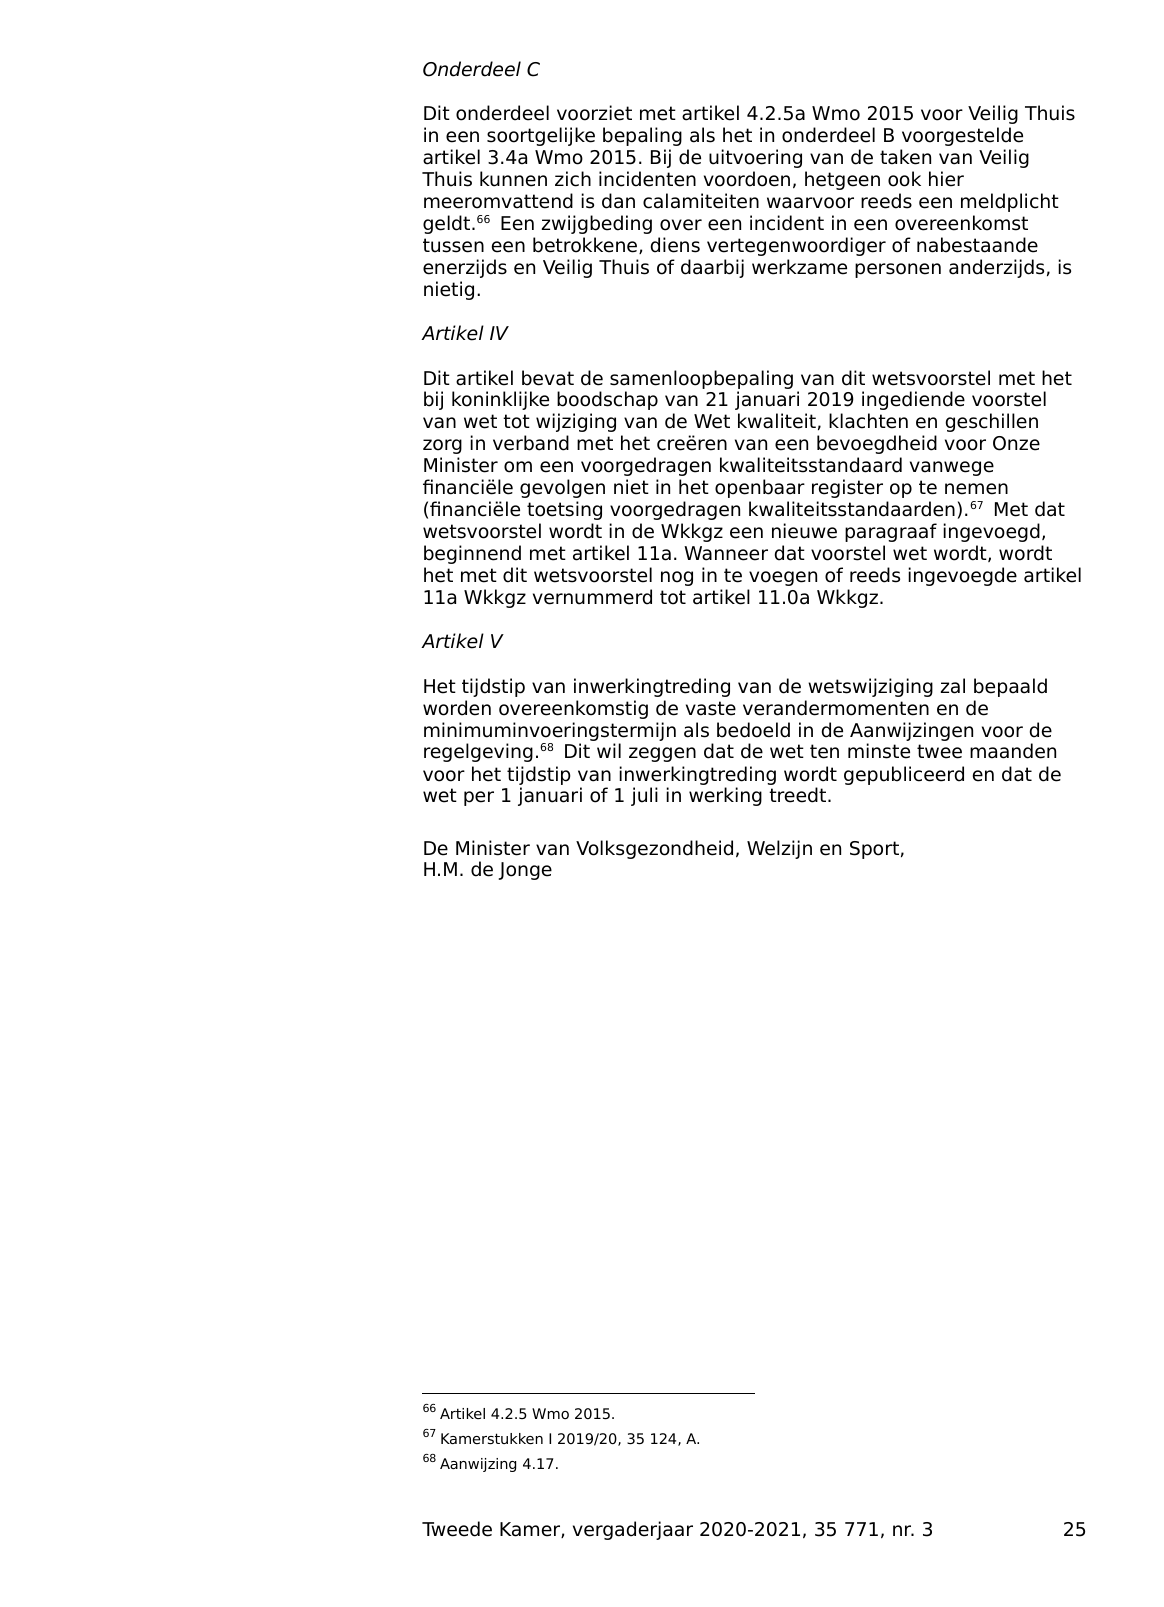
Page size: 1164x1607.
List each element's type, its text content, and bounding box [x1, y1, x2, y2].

text Dit artikel bevat de samenloopbepaling van dit wetsvoorstel met het bij koninklijke boodschap van 21 januari 2019 ingediende voorstel van wet tot wijziging van de Wet kwaliteit, klachten en geschillen zorg in verband met het creëren van een bevoegdheid voor Onze Minister om een voorgedragen kwaliteitsstandaard vanwege financiële gevolgen niet in het openbaar register op te nemen (financiële toetsing voorgedragen kwaliteitsstandaarden). Met dat wetsvoorstel wordt in de Wkkgz een nieuwe paragraaf ingevoegd, beginnend met artikel 11a. Wanneer dat voorstel wet wordt, wordt het met dit wetsvoorstel nog in te voegen of reeds ingevoegde artikel 11a Wkkgz vernummerd tot artikel 11.0a Wkkgz. [422, 367, 1087, 609]
text Het tijdstip van inwerkingtreding van de wetswijziging zal bepaald worden overeenkomstig de vaste verandermomenten en de minimuminvoeringstermijn als bedoeld in de Aanwijzingen voor de regelgeving. Dit wil zeggen dat de wet ten minste twee maanden voor het tijdstip van inwerkingtreding wordt gepubliceerd en dat de wet per 1 januari of 1 juli in werking treedt. [422, 676, 1087, 807]
subtitle Artikel IV [422, 323, 1087, 345]
text Aanwijzing 4.17. [422, 1452, 1087, 1474]
subtitle Onderdeel C [422, 59, 1087, 81]
text Artikel 4.2.5 Wmo 2015. [422, 1402, 1087, 1424]
subtitle Artikel V [422, 631, 1087, 653]
text Kamerstukken I 2019/20, 35 124, A. [422, 1427, 1087, 1449]
text Dit onderdeel voorziet met artikel 4.2.5a Wmo 2015 voor Veilig Thuis in een soortgelijke bepaling als het in onderdeel B voorgestelde artikel 3.4a Wmo 2015. Bij de uitvoering van de taken van Veilig Thuis kunnen zich incidenten voordoen, hetgeen ook hier meeromvattend is dan calamiteiten waarvoor reeds een meldplicht geldt. Een zwijgbeding over een incident in een overeenkomst tussen een betrokkene, diens vertegenwoordiger of nabestaande enerzijds en Veilig Thuis of daarbij werkzame personen anderzijds, is nietig. [422, 103, 1087, 301]
text De Minister van Volksgezondheid, Welzijn en Sport, H.M. de Jonge [422, 837, 1087, 881]
